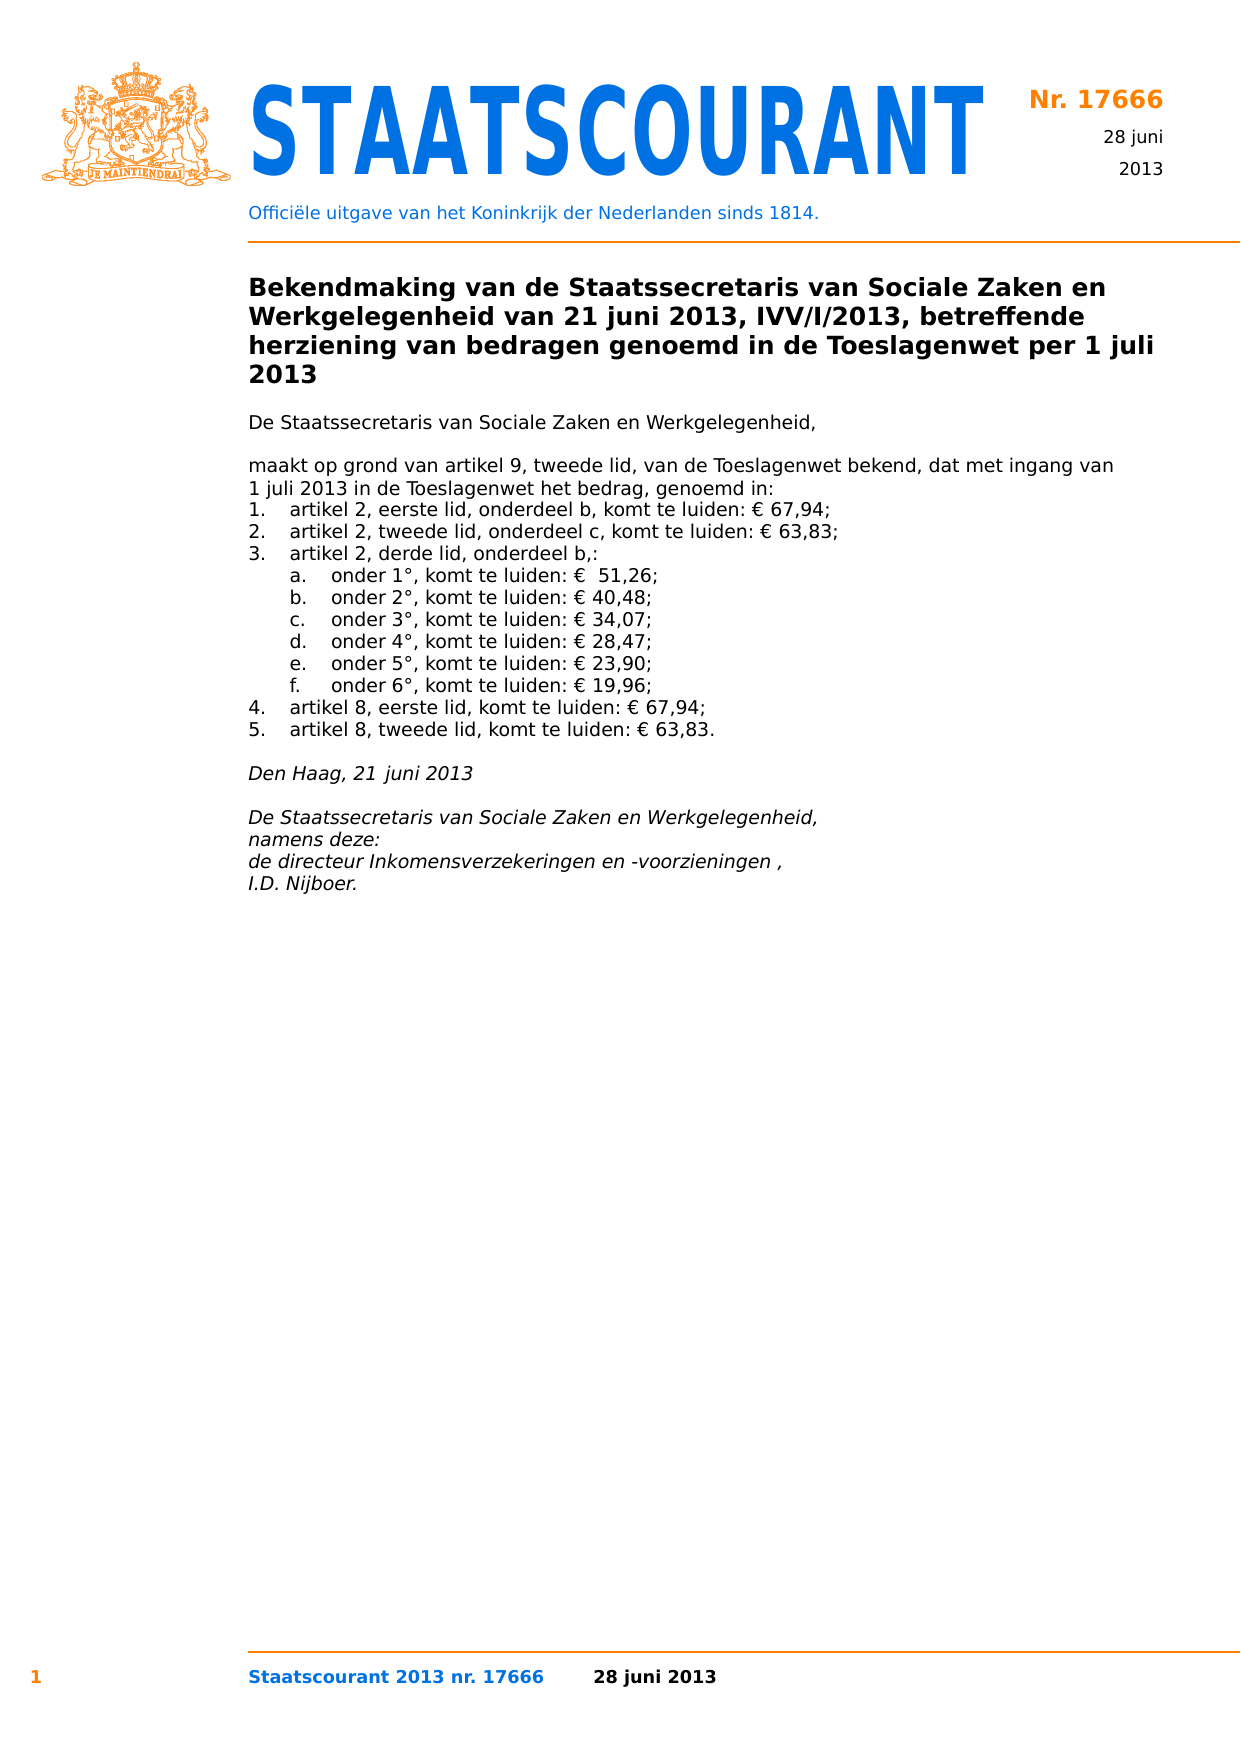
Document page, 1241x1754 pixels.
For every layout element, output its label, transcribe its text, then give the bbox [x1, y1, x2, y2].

text 5. artikel 8, tweede lid, komt te luiden: € 63,83. [248, 719, 1163, 741]
text De Staatssecretaris van Sociale Zaken en Werkgelegenheid, [248, 412, 1163, 433]
table_header [25, 62, 248, 241]
picture [41, 62, 231, 186]
text f. onder 6°, komt te luiden: € 19,96; [289, 675, 1163, 697]
table_cell 2013 [998, 153, 1240, 203]
text a. onder 1°, komt te luiden: € 51,26; [289, 565, 1163, 587]
table_header STAATSCOURANT [248, 62, 998, 203]
text Den Haag, 21 juni 2013 [248, 763, 1163, 785]
text 3. artikel 2, derde lid, onderdeel b,: [248, 543, 1163, 565]
table_header Nr. 17666 [998, 62, 1240, 121]
text e. onder 5°, komt te luiden: € 23,90; [289, 653, 1163, 675]
text maakt op grond van artikel 9, tweede lid, van de Toeslagenwet bekend, dat met ingang van 1 juli 2013 in de Toeslagenwet het bedrag, genoemd in: [248, 455, 1163, 499]
text b. onder 2°, komt te luiden: € 40,48; [289, 587, 1163, 609]
text c. onder 3°, komt te luiden: € 34,07; [289, 609, 1163, 631]
table_cell Officiële uitgave van het Koninkrijk der Nederlanden sinds 1814. [248, 203, 1240, 241]
subtitle Bekendmaking van de Staatssecretaris van Sociale Zaken en Werkgelegenheid van 21 juni 2013, IVV/I/2013, betreffende herziening van bedragen genoemd in de Toeslagenwet per 1 juli 2013 [248, 273, 1163, 390]
text 1. artikel 2, eerste lid, onderdeel b, komt te luiden: € 67,94; [248, 499, 1163, 521]
table_cell 28 juni [998, 121, 1240, 153]
text De Staatssecretaris van Sociale Zaken en Werkgelegenheid, namens deze: de directeur Inkomensverzekeringen en -voorzieningen , I.D. Nijboer. [248, 807, 1163, 895]
text d. onder 4°, komt te luiden: € 28,47; [289, 631, 1163, 653]
text 2. artikel 2, tweede lid, onderdeel c, komt te luiden: € 63,83; [248, 521, 1163, 543]
text 4. artikel 8, eerste lid, komt te luiden: € 67,94; [248, 697, 1163, 719]
